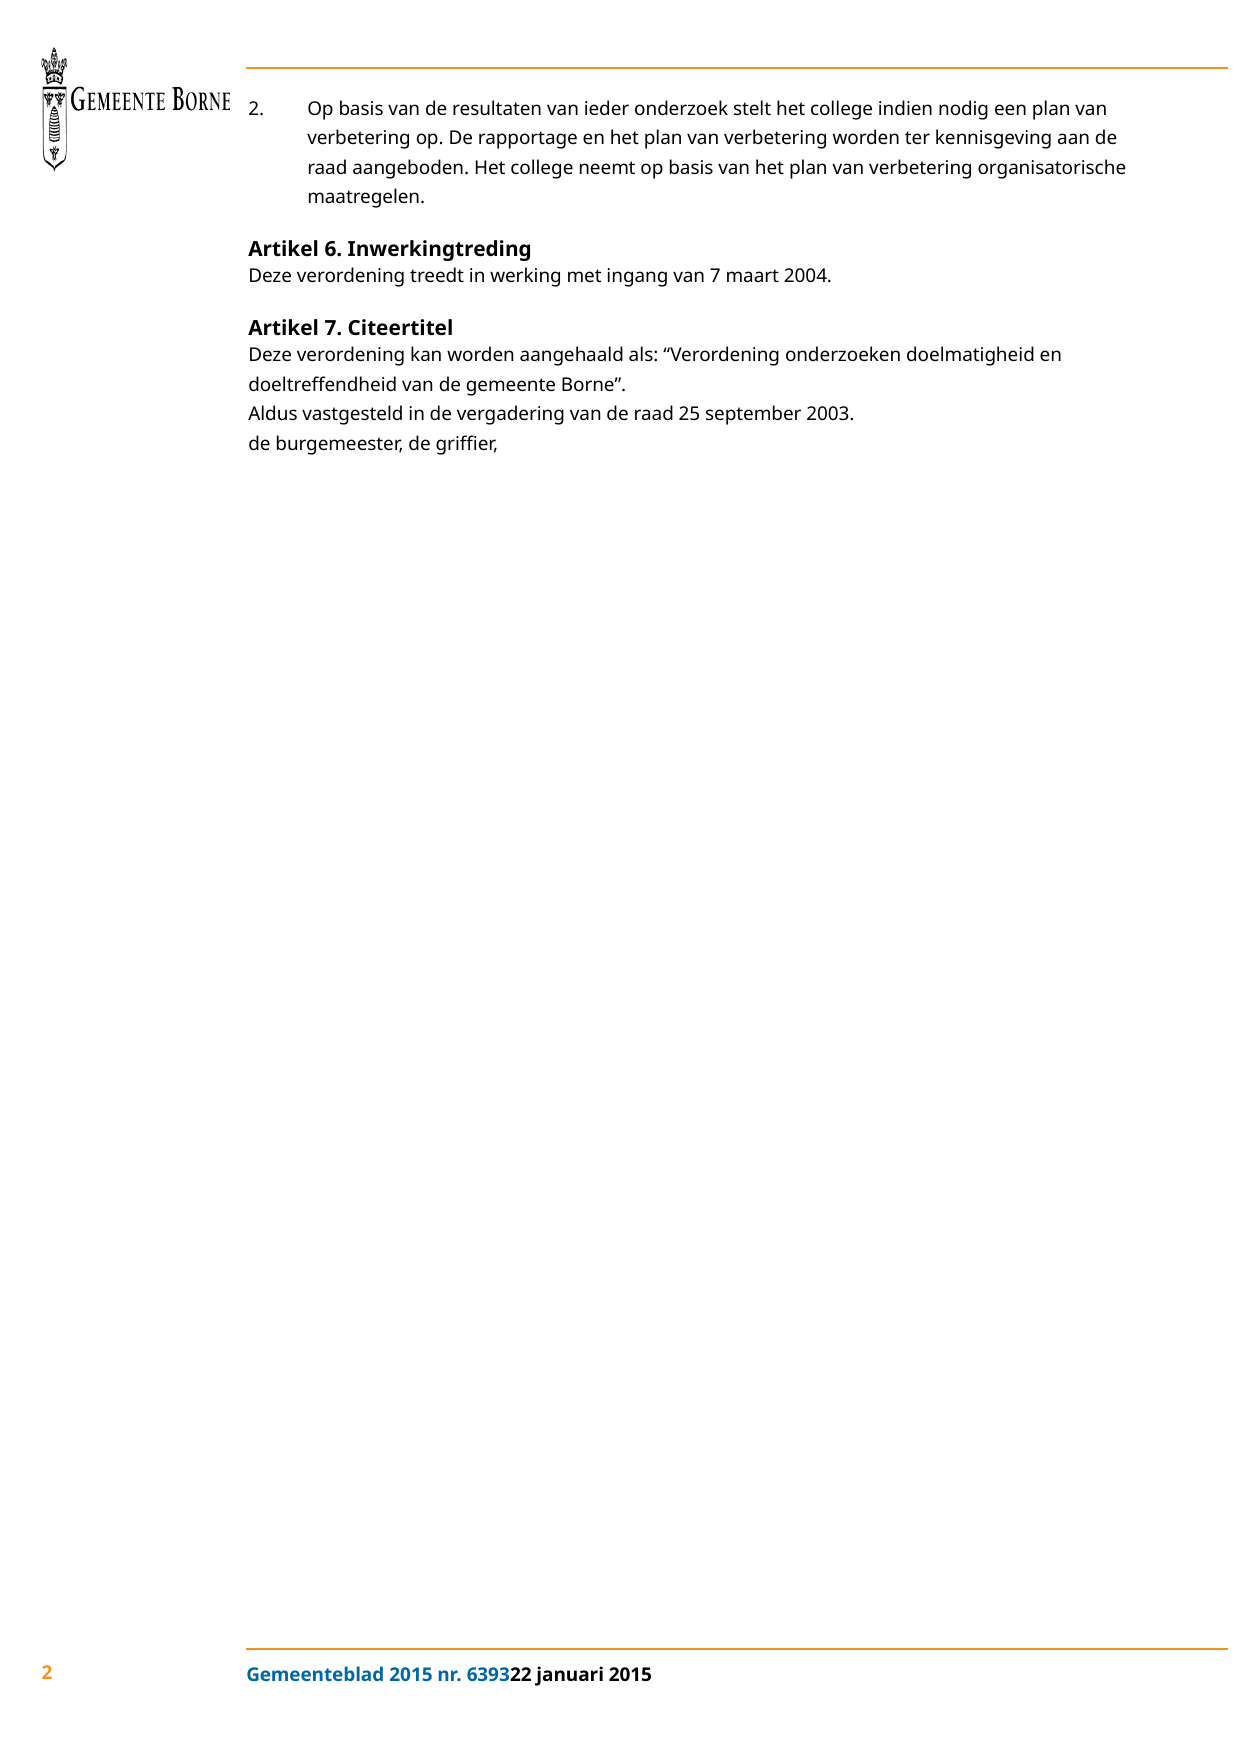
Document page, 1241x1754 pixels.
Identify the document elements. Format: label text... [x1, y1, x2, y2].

picture [41, 47, 231, 172]
text Deze verordening treedt in werking met ingang van 7 maart 2004. [248, 262, 1152, 288]
text de burgemeester, de griffier, [248, 430, 1152, 456]
text Deze verordening kan worden aangehaald als: “Verordening onderzoeken doelmatigheid en doeltreffendheid van de gemeente Borne”. [248, 341, 1152, 397]
list Op basis van de resultaten van ieder onderzoek stelt het college indien nodig een plan van verbetering op. De rapportage en het plan van verbetering worden ter kennisgeving aan de raad aangeboden. Het college neemt op basis van het plan van verbetering organisatorische maatregelen. [248, 95, 1152, 209]
text Artikel 6. Inwerkingtreding [248, 234, 1152, 262]
text Aldus vastgesteld in de vergadering van de raad 25 september 2003. [248, 400, 1152, 426]
text Artikel 7. Citeertitel [248, 313, 1152, 341]
